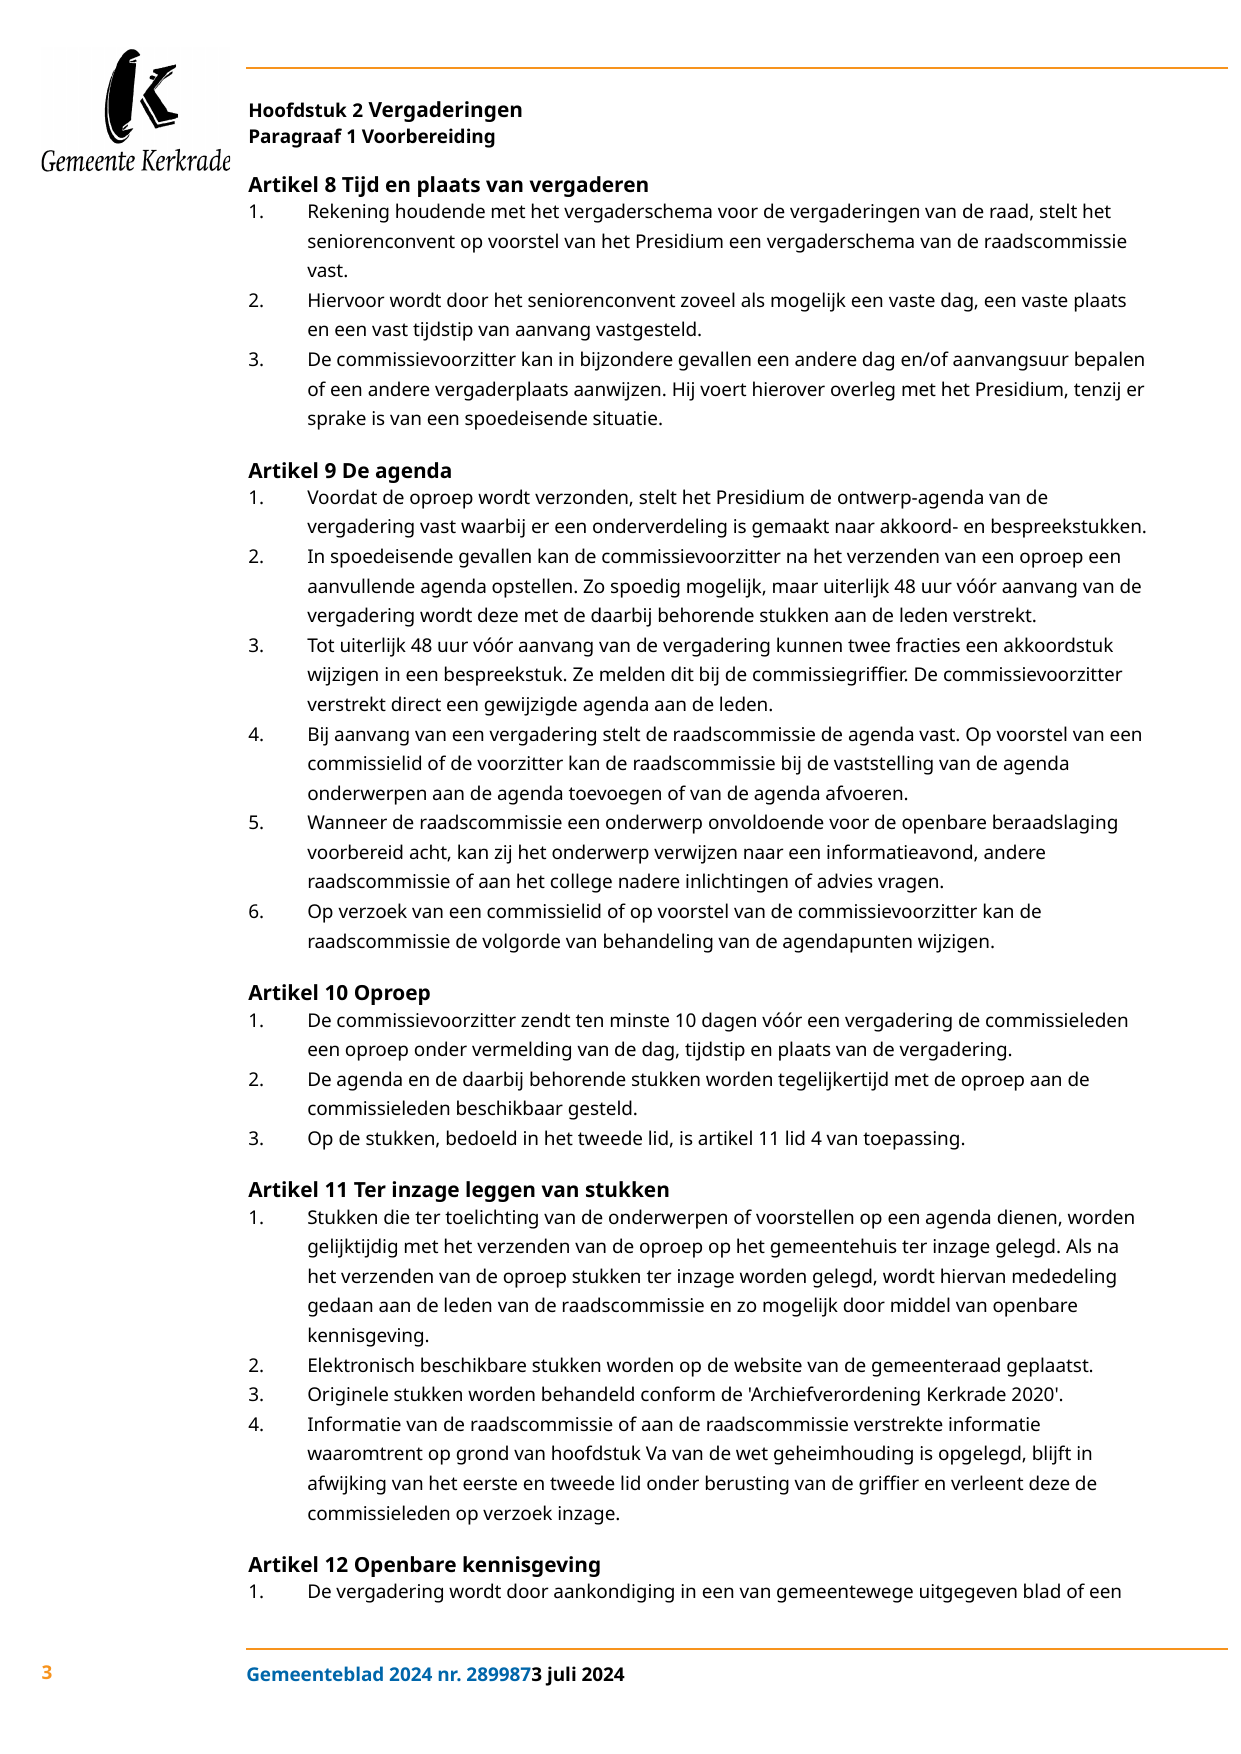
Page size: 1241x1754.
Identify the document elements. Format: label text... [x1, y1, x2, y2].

list Elektronisch beschikbare stukken worden op de website van de gemeenteraad geplaatst. [248, 1352, 1152, 1378]
list Hiervoor wordt door het seniorenconvent zoveel als mogelijk een vaste dag, een vaste plaats en een vast tijdstip van aanvang vastgesteld. [248, 287, 1152, 342]
list Originele stukken worden behandeld conform de 'Archiefverordening Kerkrade 2020'. [248, 1381, 1152, 1407]
list Bij aanvang van een vergadering stelt de raadscommissie de agenda vast. Op voorstel van een commissielid of de voorzitter kan de raadscommissie bij de vaststelling van de agenda onderwerpen aan de agenda toevoegen of van de agenda afvoeren. [248, 721, 1152, 806]
text Artikel 12 Openbare kennisgeving [248, 1550, 1152, 1579]
list Stukken die ter toelichting van de onderwerpen of voorstellen op een agenda dienen, worden gelijktijdig met het verzenden van de oproep op het gemeentehuis ter inzage gelegd. Als na het verzenden van de oproep stukken ter inzage worden gelegd, wordt hiervan mededeling gedaan aan de leden van de raadscommissie en zo mogelijk door middel van openbare kennisgeving. [248, 1204, 1152, 1348]
text Artikel 9 De agenda [248, 456, 1152, 484]
list In spoedeisende gevallen kan de commissievoorzitter na het verzenden van een oproep een aanvullende agenda opstellen. Zo spoedig mogelijk, maar uiterlijk 48 uur vóór aanvang van de vergadering wordt deze met de daarbij behorende stukken aan de leden verstrekt. [248, 543, 1152, 628]
picture [41, 47, 231, 172]
list Rekening houdende met het vergaderschema voor de vergaderingen van de raad, stelt het seniorenconvent op voorstel van het Presidium een vergaderschema van de raadscommissie vast. [248, 198, 1152, 283]
list De commissievoorzitter zendt ten minste 10 dagen vóór een vergadering de commissieleden een oproep onder vermelding van de dag, tijdstip en plaats van de vergadering. [248, 1007, 1152, 1062]
text Artikel 8 Tijd en plaats van vergaderen [248, 170, 1152, 198]
list Op verzoek van een commissielid of op voorstel van de commissievoorzitter kan de raadscommissie de volgorde van behandeling van de agendapunten wijzigen. [248, 898, 1152, 954]
list Informatie van de raadscommissie of aan de raadscommissie verstrekte informatie waaromtrent op grond van hoofdstuk Va van de wet geheimhouding is opgelegd, blijft in afwijking van het eerste en tweede lid onder berusting van de griffier en verleent deze de commissieleden op verzoek inzage. [248, 1411, 1152, 1526]
list De agenda en de daarbij behorende stukken worden tegelijkertijd met de oproep aan de commissieleden beschikbaar gesteld. [248, 1066, 1152, 1121]
list De commissievoorzitter kan in bijzondere gevallen een andere dag en/of aanvangsuur bepalen of een andere vergaderplaats aanwijzen. Hij voert hierover overleg met het Presidium, tenzij er sprake is van een spoedeisende situatie. [248, 346, 1152, 431]
text Artikel 10 Oproep [248, 978, 1152, 1007]
text Paragraaf 1 Voorbereiding [248, 123, 1152, 149]
text Hoofdstuk 2 Vergaderingen [248, 95, 1152, 123]
list Voordat de oproep wordt verzonden, stelt het Presidium de ontwerp-agenda van de vergadering vast waarbij er een onderverdeling is gemaakt naar akkoord- en bespreekstukken. [248, 484, 1152, 539]
list De vergadering wordt door aankondiging in een van gemeentewege uitgegeven blad of een [248, 1579, 1152, 1604]
list Wanneer de raadscommissie een onderwerp onvoldoende voor de openbare beraadslaging voorbereid acht, kan zij het onderwerp verwijzen naar een informatieavond, andere raadscommissie of aan het college nadere inlichtingen of advies vragen. [248, 809, 1152, 894]
list Op de stukken, bedoeld in het tweede lid, is artikel 11 lid 4 van toepassing. [248, 1125, 1152, 1151]
text Artikel 11 Ter inzage leggen van stukken [248, 1176, 1152, 1204]
list Tot uiterlijk 48 uur vóór aanvang van de vergadering kunnen twee fracties een akkoordstuk wijzigen in een bespreekstuk. Ze melden dit bij de commissiegriffier. De commissievoorzitter verstrekt direct een gewijzigde agenda aan de leden. [248, 632, 1152, 717]
